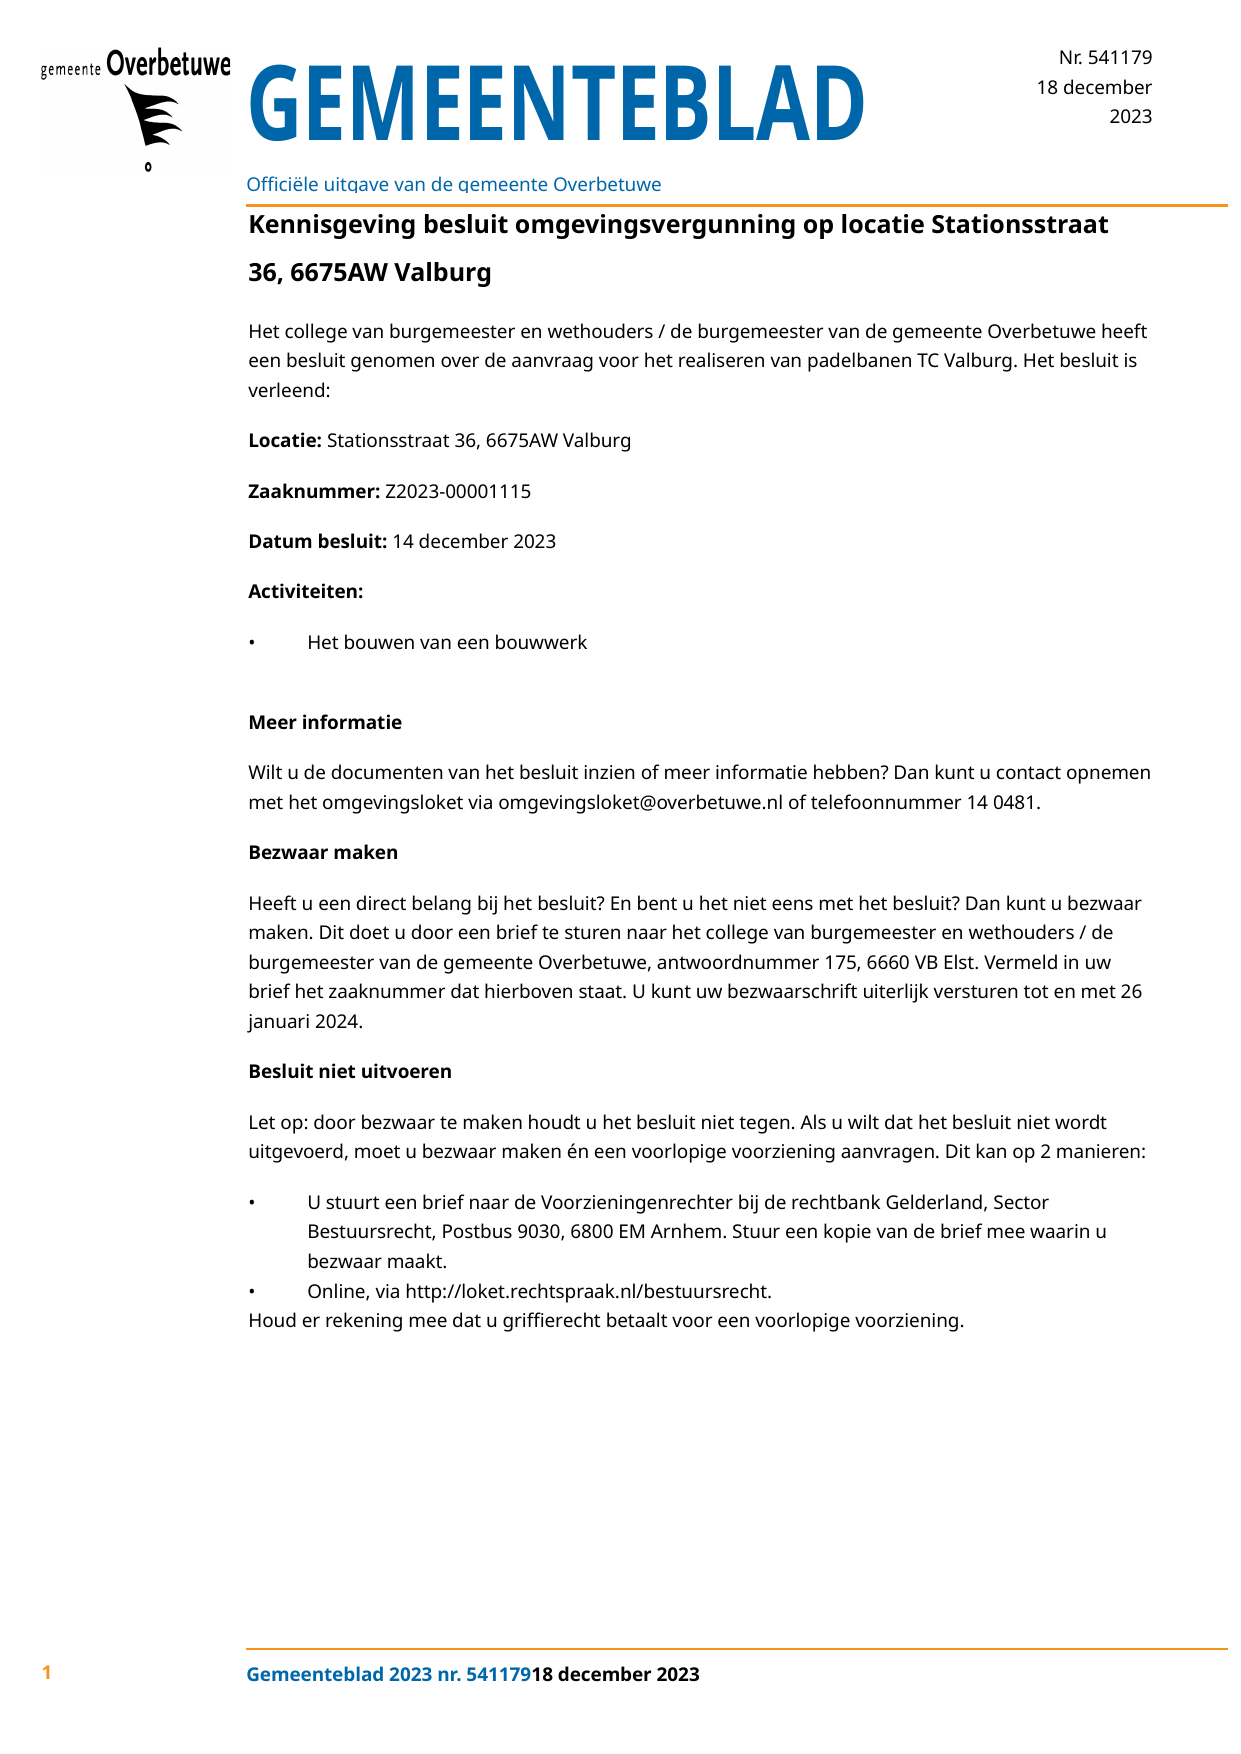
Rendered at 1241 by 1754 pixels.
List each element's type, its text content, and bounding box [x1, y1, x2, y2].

list U stuurt een brief naar de Voorzieningenrechter bij de rechtbank Gelderland, Sector Bestuursrecht, Postbus 9030, 6800 EM Arnhem. Stuur een kopie van de brief mee waarin u bezwaar maakt. [248, 1189, 1152, 1274]
text Wilt u de documenten van het besluit inzien of meer informatie hebben? Dan kunt u contact opnemen met het omgevingsloket via omgevingsloket@overbetuwe.nl of telefoonnummer 14 0481. [248, 759, 1152, 815]
picture [41, 47, 231, 172]
text Datum besluit: 14 december 2023 [248, 528, 1152, 554]
text Activiteiten: [248, 579, 1152, 604]
text Het college van burgemeester en wethouders / de burgemeester van de gemeente Overbetuwe heeft een besluit genomen over de aanvraag voor het realiseren van padelbanen TC Valburg. Het besluit is verleend: [248, 318, 1152, 403]
list Online, via http://loket.rechtspraak.nl/bestuursrecht. [248, 1278, 1152, 1304]
text Houd er rekening mee dat u griffierecht betaalt voor een voorlopige voorziening. [248, 1307, 1152, 1333]
text Let op: door bezwaar te maken houdt u het besluit niet tegen. Als u wilt dat het besluit niet wordt uitgevoerd, moet u bezwaar maken én een voorlopige voorziening aanvragen. Dit kan op 2 manieren: [248, 1109, 1152, 1164]
text Kennisgeving besluit omgevingsvergunning op locatie Stationsstraat 36, 6675AW Valburg [248, 207, 1152, 288]
text Besluit niet uitvoeren [248, 1059, 1152, 1084]
text Zaaknummer: Z2023-00001115 [248, 478, 1152, 504]
text Heeft u een direct belang bij het besluit? En bent u het niet eens met het besluit? Dan kunt u bezwaar maken. Dit doet u door een brief te sturen naar het college van burgemeester en wethouders / de burgemeester van de gemeente Overbetuwe, antwoordnummer 175, 6660 VB Elst. Vermeld in uw brief het zaaknummer dat hierboven staat. U kunt uw bezwaarschrift uiterlijk versturen tot en met 26 januari 2024. [248, 890, 1152, 1034]
list Het bouwen van een bouwwerk [248, 629, 1152, 655]
text Meer informatie [248, 709, 1152, 735]
text Locatie: Stationsstraat 36, 6675AW Valburg [248, 427, 1152, 453]
text Bezwaar maken [248, 839, 1152, 865]
